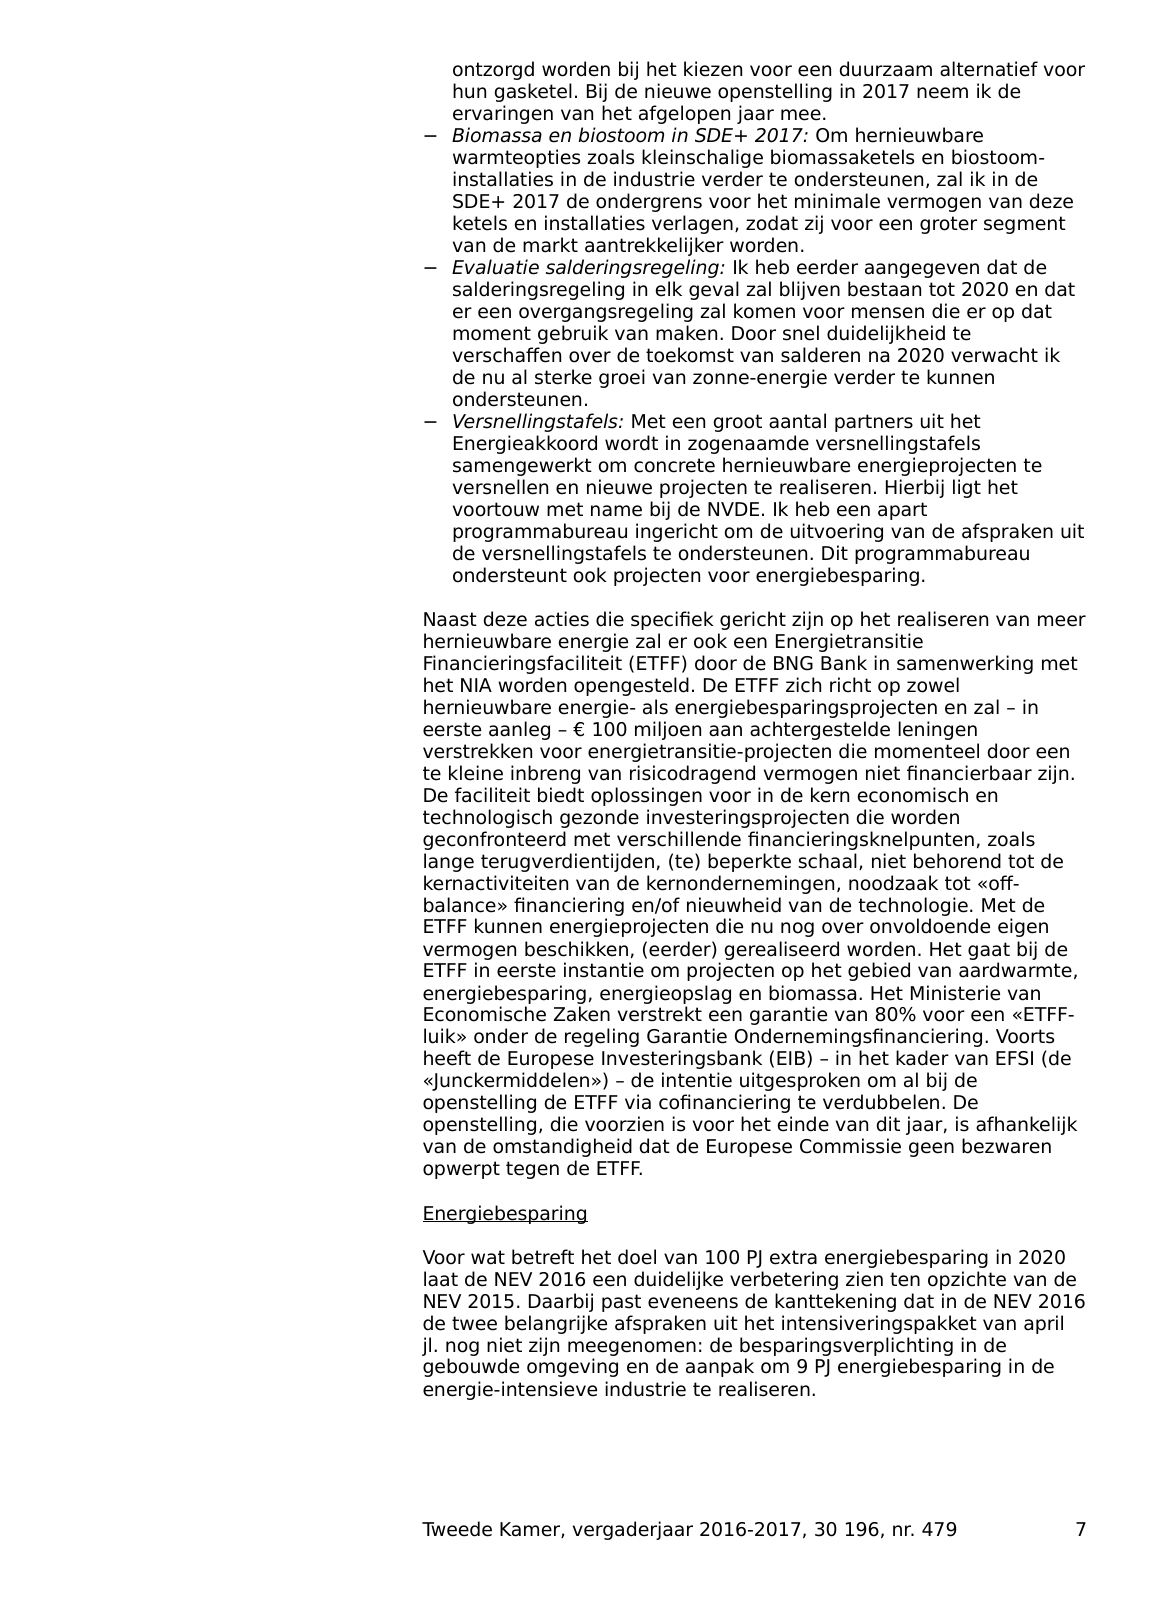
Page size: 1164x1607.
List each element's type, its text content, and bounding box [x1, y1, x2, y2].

text − Biomassa en biostoom in SDE+ 2017: Om hernieuwbare warmteopties zoals kleinschalige biomassaketels en biostoom-installaties in de industrie verder te ondersteunen, zal ik in de SDE+ 2017 de ondergrens voor het minimale vermogen van deze ketels en installaties verlagen, zodat zij voor een groter segment van de markt aantrekkelijker worden. [422, 125, 1087, 257]
text ontzorgd worden bij het kiezen voor een duurzaam alternatief voor hun gasketel. Bij de nieuwe openstelling in 2017 neem ik de ervaringen van het afgelopen jaar mee. [422, 59, 1087, 125]
text Voor wat betreft het doel van 100 PJ extra energiebesparing in 2020 laat de NEV 2016 een duidelijke verbetering zien ten opzichte van de NEV 2015. Daarbij past eveneens de kanttekening dat in de NEV 2016 de twee belangrijke afspraken uit het intensiveringspakket van april jl. nog niet zijn meegenomen: de besparingsverplichting in de gebouwde omgeving en de aanpak om 9 PJ energiebesparing in de energie-intensieve industrie te realiseren. [422, 1247, 1087, 1400]
text − Evaluatie salderingsregeling: Ik heb eerder aangegeven dat de salderingsregeling in elk geval zal blijven bestaan tot 2020 en dat er een overgangsregeling zal komen voor mensen die er op dat moment gebruik van maken. Door snel duidelijkheid te verschaffen over de toekomst van salderen na 2020 verwacht ik de nu al sterke groei van zonne-energie verder te kunnen ondersteunen. [422, 257, 1087, 411]
subtitle Energiebesparing [422, 1202, 1087, 1224]
text − Versnellingstafels: Met een groot aantal partners uit het Energieakkoord wordt in zogenaamde versnellingstafels samengewerkt om concrete hernieuwbare energieprojecten te versnellen en nieuwe projecten te realiseren. Hierbij ligt het voortouw met name bij de NVDE. Ik heb een apart programmabureau ingericht om de uitvoering van de afspraken uit de versnellingstafels te ondersteunen. Dit programmabureau ondersteunt ook projecten voor energiebesparing. [422, 411, 1087, 587]
text Naast deze acties die specifiek gericht zijn op het realiseren van meer hernieuwbare energie zal er ook een Energietransitie Financieringsfaciliteit (ETFF) door de BNG Bank in samenwerking met het NIA worden opengesteld. De ETFF zich richt op zowel hernieuwbare energie- als energiebesparingsprojecten en zal – in eerste aanleg – € 100 miljoen aan achtergestelde leningen verstrekken voor energietransitie-projecten die momenteel door een te kleine inbreng van risicodragend vermogen niet financierbaar zijn. De faciliteit biedt oplossingen voor in de kern economisch en technologisch gezonde investeringsprojecten die worden geconfronteerd met verschillende financieringsknelpunten, zoals lange terugverdientijden, (te) beperkte schaal, niet behorend tot de kernactiviteiten van de kernondernemingen, noodzaak tot «off-balance» financiering en/of nieuwheid van de technologie. Met de ETFF kunnen energieprojecten die nu nog over onvoldoende eigen vermogen beschikken, (eerder) gerealiseerd worden. Het gaat bij de ETFF in eerste instantie om projecten op het gebied van aardwarmte, energiebesparing, energieopslag en biomassa. Het Ministerie van Economische Zaken verstrekt een garantie van 80% voor een «ETFF-luik» onder de regeling Garantie Ondernemingsfinanciering. Voorts heeft de Europese Investeringsbank (EIB) – in het kader van EFSI (de «Junckermiddelen») – de intentie uitgesproken om al bij de openstelling de ETFF via cofinanciering te verdubbelen. De openstelling, die voorzien is voor het einde van dit jaar, is afhankelijk van de omstandigheid dat de Europese Commissie geen bezwaren opwerpt tegen de ETFF. [422, 609, 1087, 1180]
